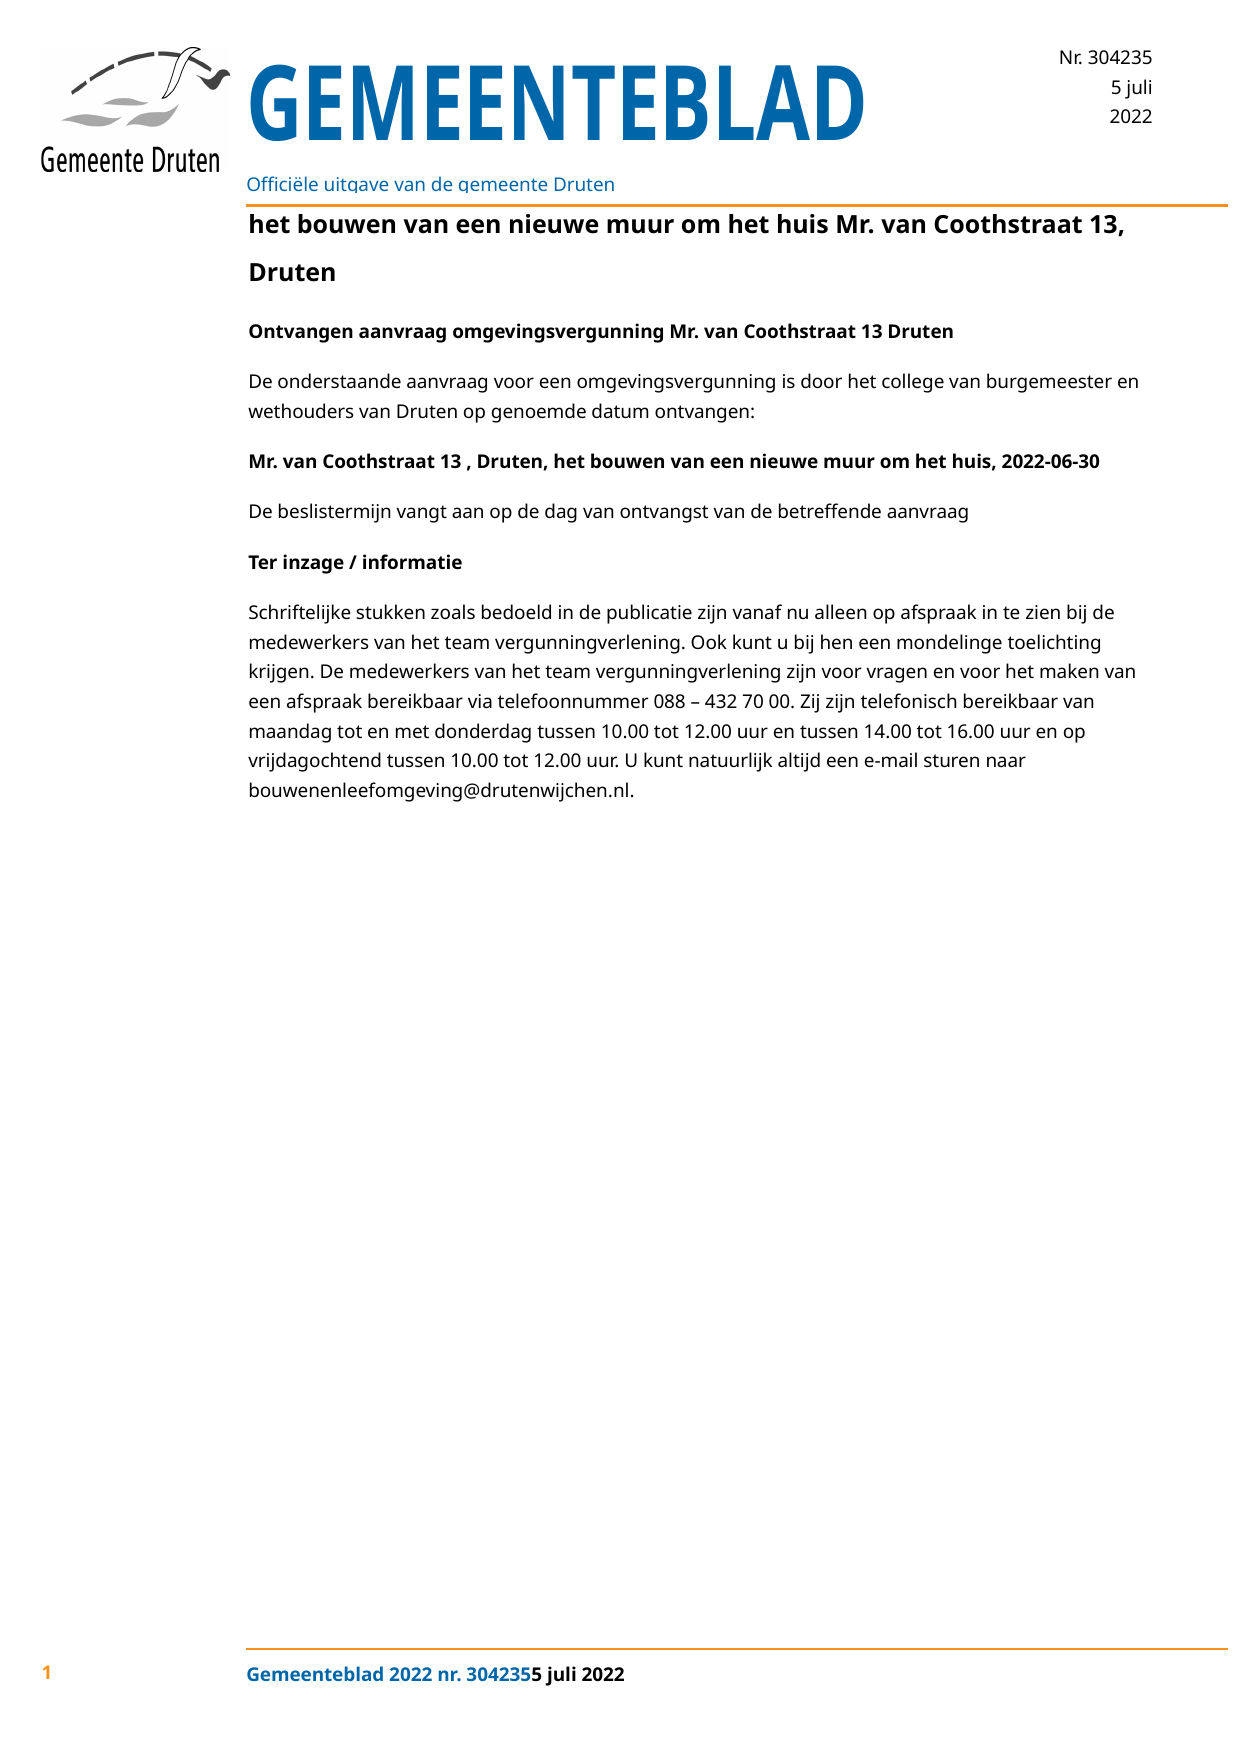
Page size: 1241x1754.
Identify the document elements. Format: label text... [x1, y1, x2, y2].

text Schriftelijke stukken zoals bedoeld in de publicatie zijn vanaf nu alleen op afspraak in te zien bij de medewerkers van het team vergunningverlening. Ook kunt u bij hen een mondelinge toelichting krijgen. De medewerkers van het team vergunningverlening zijn voor vragen en voor het maken van een afspraak bereikbaar via telefoonnummer 088 – 432 70 00. Zij zijn telefonisch bereikbaar van maandag tot en met donderdag tussen 10.00 tot 12.00 uur en tussen 14.00 tot 16.00 uur en op vrijdagochtend tussen 10.00 tot 12.00 uur. U kunt natuurlijk altijd een e-mail sturen naar bouwenenleefomgeving@drutenwijchen.nl. [248, 599, 1152, 803]
text Mr. van Coothstraat 13 , Druten, het bouwen van een nieuwe muur om het huis, 2022-06-30 [248, 448, 1152, 474]
picture [41, 47, 231, 172]
text Ter inzage / informatie [248, 549, 1152, 575]
text Ontvangen aanvraag omgevingsvergunning Mr. van Coothstraat 13 Druten [248, 318, 1152, 344]
text het bouwen van een nieuwe muur om het huis Mr. van Coothstraat 13, Druten [248, 207, 1152, 288]
text De beslistermijn vangt aan op de dag van ontvangst van de betreffende aanvraag [248, 499, 1152, 524]
text De onderstaande aanvraag voor een omgevingsvergunning is door het college van burgemeester en wethouders van Druten op genoemde datum ontvangen: [248, 368, 1152, 424]
